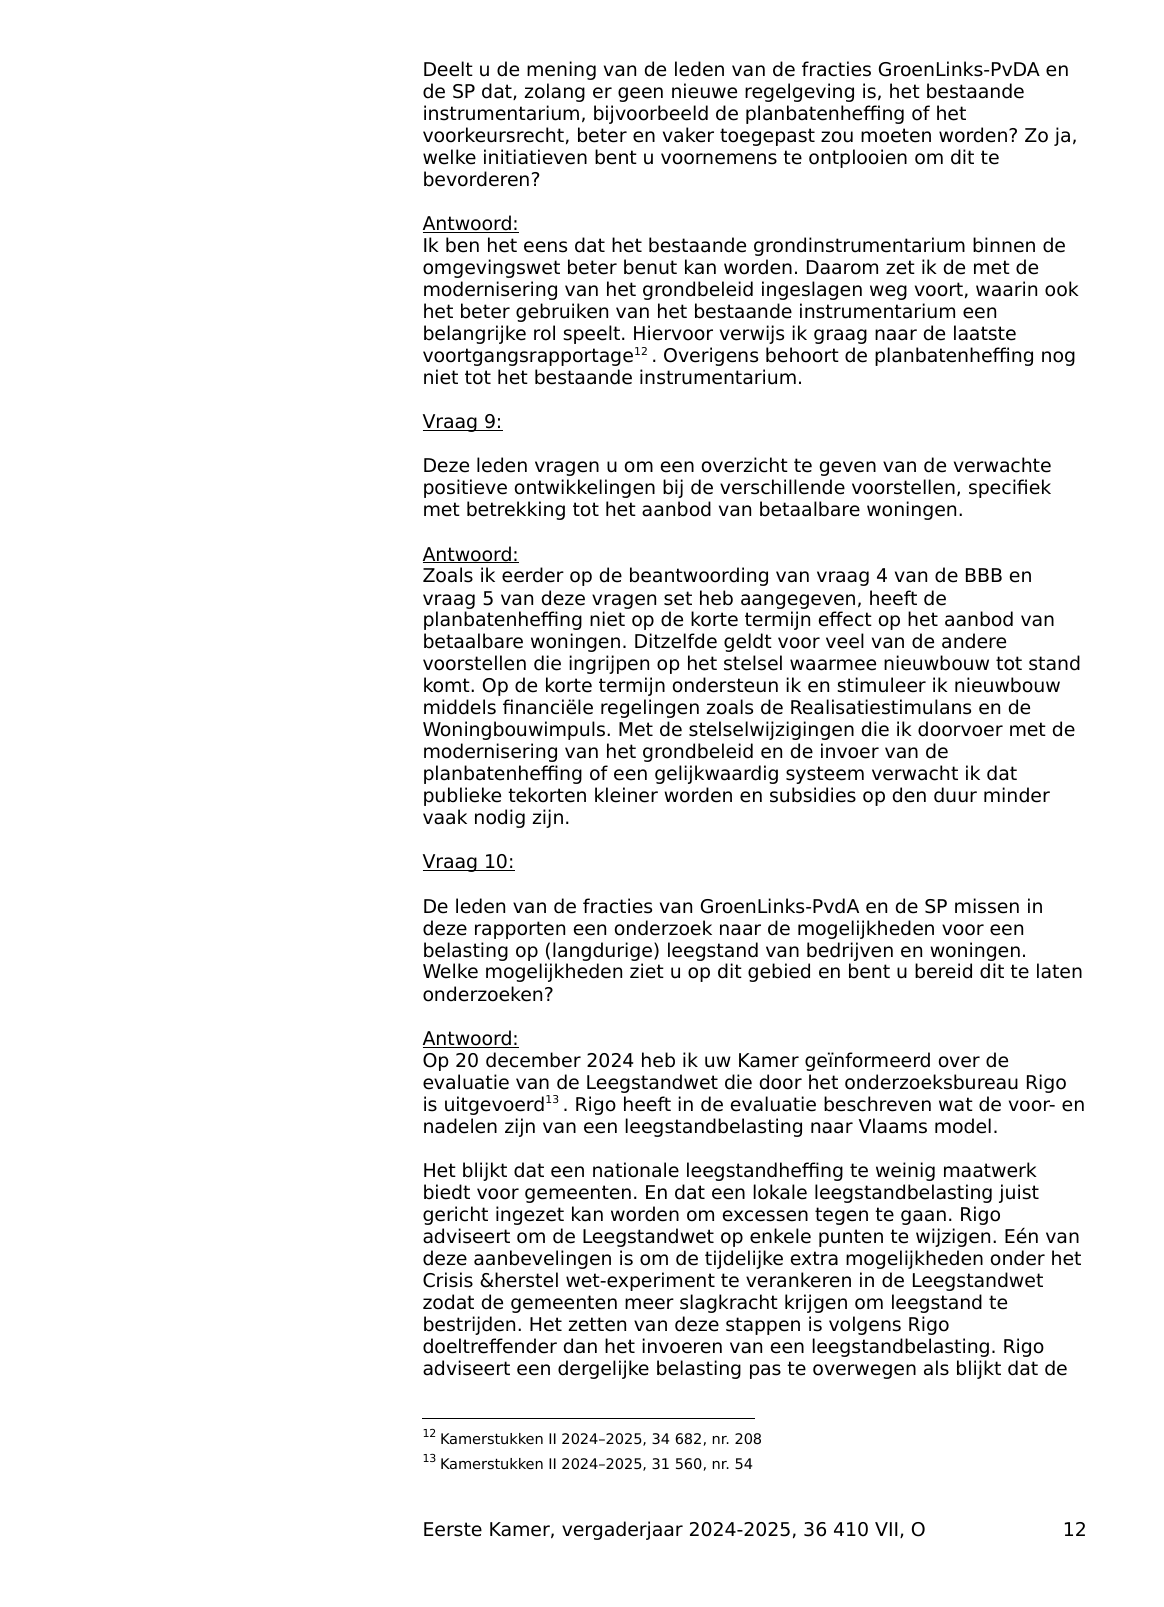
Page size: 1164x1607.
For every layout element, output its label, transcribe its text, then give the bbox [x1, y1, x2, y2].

text Antwoord: [422, 213, 1087, 235]
text Op 20 december 2024 heb ik uw Kamer geïnformeerd over de evaluatie van de Leegstandwet die door het onderzoeksbureau Rigo is uitgevoerd. Rigo heeft in de evaluatie beschreven wat de voor- en nadelen zijn van een leegstandbelasting naar Vlaams model. [422, 1049, 1087, 1137]
text Deze leden vragen u om een overzicht te geven van de verwachte positieve ontwikkelingen bij de verschillende voorstellen, specifiek met betrekking tot het aanbod van betaalbare woningen. [422, 455, 1087, 521]
text Zoals ik eerder op de beantwoording van vraag 4 van de BBB en vraag 5 van deze vragen set heb aangegeven, heeft de planbatenheffing niet op de korte termijn effect op het aanbod van betaalbare woningen. Ditzelfde geldt voor veel van de andere voorstellen die ingrijpen op het stelsel waarmee nieuwbouw tot stand komt. Op de korte termijn ondersteun ik en stimuleer ik nieuwbouw middels financiële regelingen zoals de Realisatiestimulans en de Woningbouwimpuls. Met de stelselwijzigingen die ik doorvoer met de modernisering van het grondbeleid en de invoer van de planbatenheffing of een gelijkwaardig systeem verwacht ik dat publieke tekorten kleiner worden en subsidies op den duur minder vaak nodig zijn. [422, 565, 1087, 829]
text Het blijkt dat een nationale leegstandheffing te weinig maatwerk biedt voor gemeenten. En dat een lokale leegstandbelasting juist gericht ingezet kan worden om excessen tegen te gaan. Rigo adviseert om de Leegstandwet op enkele punten te wijzigen. Eén van deze aanbevelingen is om de tijdelijke extra mogelijkheden onder het Crisis &herstel wet-experiment te verankeren in de Leegstandwet zodat de gemeenten meer slagkracht krijgen om leegstand te bestrijden. Het zetten van deze stappen is volgens Rigo doeltreffender dan het invoeren van een leegstandbelasting. Rigo adviseert een dergelijke belasting pas te overwegen als blijkt dat de [422, 1160, 1087, 1379]
text Antwoord: [422, 543, 1087, 565]
text Deelt u de mening van de leden van de fracties GroenLinks-PvDA en de SP dat, zolang er geen nieuwe regelgeving is, het bestaande instrumentarium, bijvoorbeeld de planbatenheffing of het voorkeursrecht, beter en vaker toegepast zou moeten worden? Zo ja, welke initiatieven bent u voornemens te ontplooien om dit te bevorderen? [422, 59, 1087, 191]
text Vraag 9: [422, 411, 1087, 433]
text De leden van de fracties van GroenLinks-PvdA en de SP missen in deze rapporten een onderzoek naar de mogelijkheden voor een belasting op (langdurige) leegstand van bedrijven en woningen. Welke mogelijkheden ziet u op dit gebied en bent u bereid dit te laten onderzoeken? [422, 896, 1087, 1005]
text Ik ben het eens dat het bestaande grondinstrumentarium binnen de omgevingswet beter benut kan worden. Daarom zet ik de met de modernisering van het grondbeleid ingeslagen weg voort, waarin ook het beter gebruiken van het bestaande instrumentarium een belangrijke rol speelt. Hiervoor verwijs ik graag naar de laatste voortgangsrapportage. Overigens behoort de planbatenheffing nog niet tot het bestaande instrumentarium. [422, 235, 1087, 389]
text Vraag 10: [422, 851, 1087, 873]
text Antwoord: [422, 1028, 1087, 1049]
text Kamerstukken II 2024–2025, 31 560, nr. 54 [422, 1452, 1087, 1474]
text Kamerstukken II 2024–2025, 34 682, nr. 208 [422, 1427, 1087, 1449]
